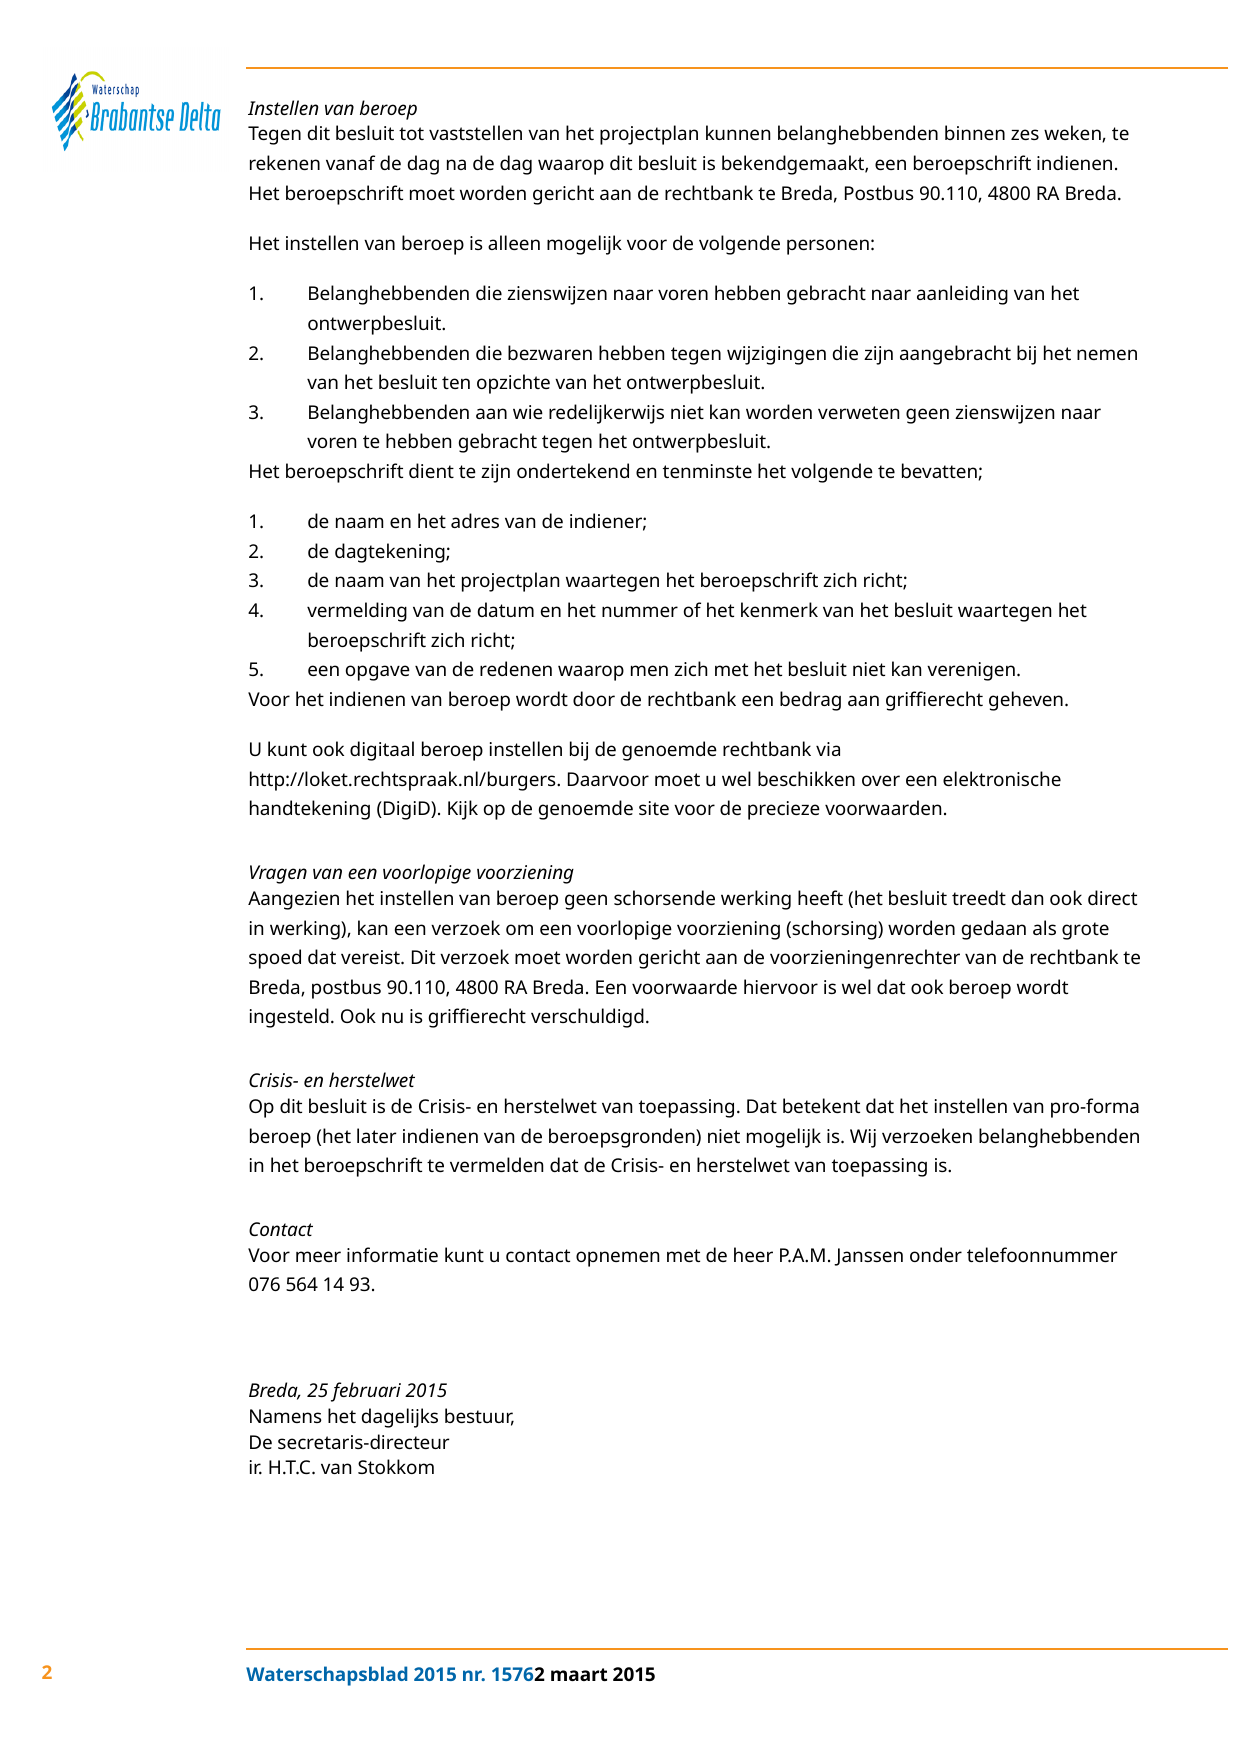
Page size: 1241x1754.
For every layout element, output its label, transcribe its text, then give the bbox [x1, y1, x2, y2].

text U kunt ook digitaal beroep instellen bij de genoemde rechtbank via http://loket.rechtspraak.nl/burgers. Daarvoor moet u wel beschikken over een elektronische handtekening (DigiD). Kijk op de genoemde site voor de precieze voorwaarden. [248, 736, 1152, 821]
list de naam van het projectplan waartegen het beroepschrift zich richt; [248, 568, 1152, 593]
list Belanghebbenden aan wie redelijkerwijs niet kan worden verweten geen zienswijzen naar voren te hebben gebracht tegen het ontwerpbesluit. [248, 399, 1152, 454]
list Belanghebbenden die bezwaren hebben tegen wijzigingen die zijn aangebracht bij het nemen van het besluit ten opzichte van het ontwerpbesluit. [248, 340, 1152, 395]
text De secretaris-directeur [248, 1429, 1152, 1454]
list Belanghebbenden die zienswijzen naar voren hebben gebracht naar aanleiding van het ontwerpbesluit. [248, 281, 1152, 336]
text Voor meer informatie kunt u contact opnemen met de heer P.A.M. Janssen onder telefoonnummer 076 564 14 93. [248, 1242, 1152, 1297]
text Namens het dagelijks bestuur, [248, 1403, 1152, 1429]
text Instellen van beroep [248, 95, 1152, 121]
list de dagtekening; [248, 538, 1152, 564]
text Het beroepschrift dient te zijn ondertekend en tenminste het volgende te bevatten; [248, 458, 1152, 484]
list de naam en het adres van de indiener; [248, 508, 1152, 534]
text Aangezien het instellen van beroep geen schorsende werking heeft (het besluit treedt dan ook direct in werking), kan een verzoek om een voorlopige voorziening (schorsing) worden gedaan als grote spoed dat vereist. Dit verzoek moet worden gericht aan de voorzieningenrechter van de rechtbank te Breda, postbus 90.110, 4800 RA Breda. Een voorwaarde hiervoor is wel dat ook beroep wordt ingesteld. Ook nu is griffierecht verschuldigd. [248, 885, 1152, 1029]
text Contact [248, 1216, 1152, 1242]
picture [41, 47, 231, 172]
text Voor het indienen van beroep wordt door de rechtbank een bedrag aan griffierecht geheven. [248, 686, 1152, 712]
text Breda, 25 februari 2015 [248, 1377, 1152, 1403]
text Het instellen van beroep is alleen mogelijk voor de volgende personen: [248, 230, 1152, 256]
list vermelding van de datum en het nummer of het kenmerk van het besluit waartegen het beroepschrift zich richt; [248, 597, 1152, 652]
text Tegen dit besluit tot vaststellen van het projectplan kunnen belanghebbenden binnen zes weken, te rekenen vanaf de dag na de dag waarop dit besluit is bekendgemaakt, een beroepschrift indienen. Het beroepschrift moet worden gericht aan de rechtbank te Breda, Postbus 90.110, 4800 RA Breda. [248, 121, 1152, 205]
text ir. H.T.C. van Stokkom [248, 1454, 1152, 1480]
list een opgave van de redenen waarop men zich met het besluit niet kan verenigen. [248, 656, 1152, 682]
text Vragen van een voorlopige voorziening [248, 859, 1152, 885]
text Op dit besluit is de Crisis- en herstelwet van toepassing. Dat betekent dat het instellen van pro-forma beroep (het later indienen van de beroepsgronden) niet mogelijk is. Wij verzoeken belanghebbenden in het beroepschrift te vermelden dat de Crisis- en herstelwet van toepassing is. [248, 1093, 1152, 1178]
text Crisis- en herstelwet [248, 1067, 1152, 1093]
